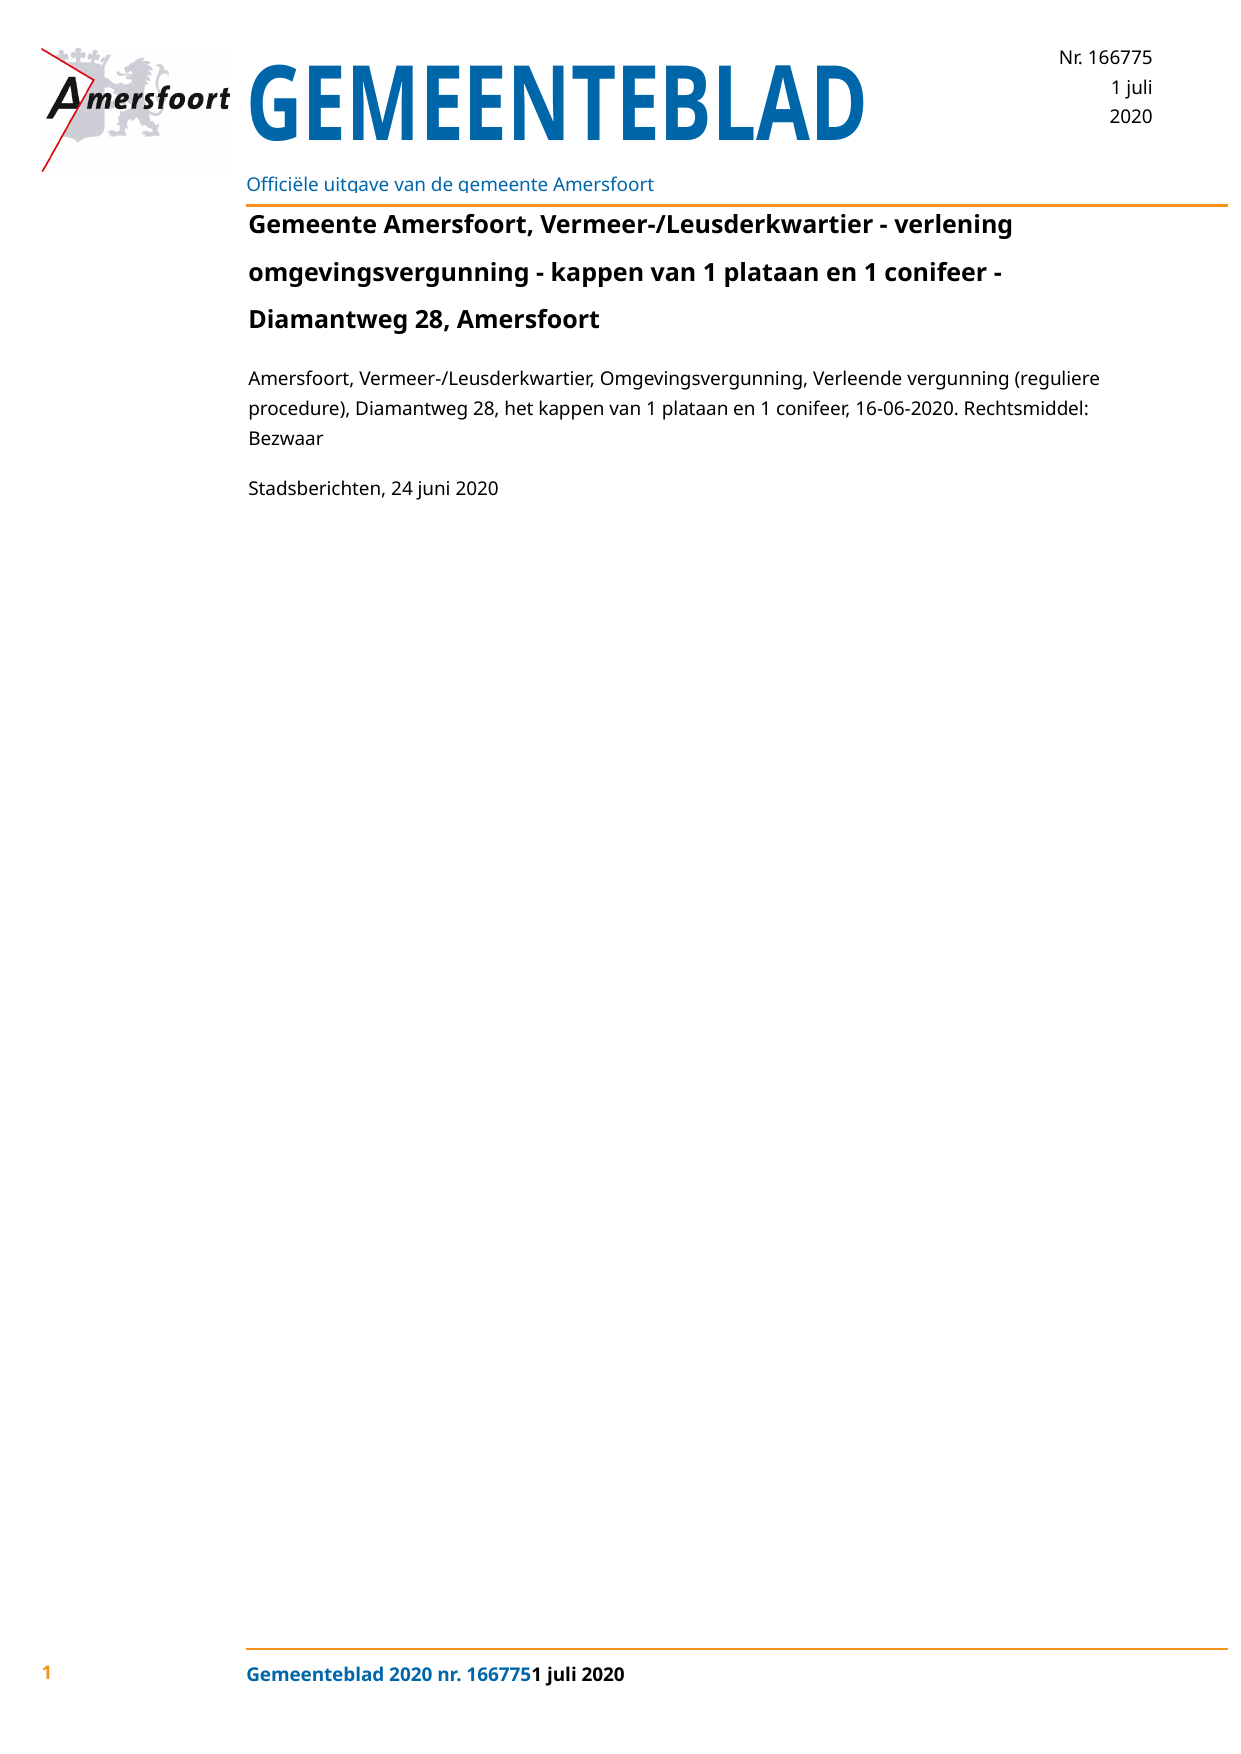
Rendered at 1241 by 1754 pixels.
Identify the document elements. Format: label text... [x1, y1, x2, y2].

text Gemeente Amersfoort, Vermeer-/Leusderkwartier - verlening omgevingsvergunning - kappen van 1 plataan en 1 conifeer - Diamantweg 28, Amersfoort [248, 207, 1152, 336]
text Amersfoort, Vermeer-/Leusderkwartier, Omgevingsvergunning, Verleende vergunning (reguliere procedure), Diamantweg 28, het kappen van 1 plataan en 1 conifeer, 16-06-2020. Rechtsmiddel: Bezwaar [248, 366, 1152, 450]
picture [41, 47, 231, 172]
text Stadsberichten, 24 juni 2020 [248, 475, 1152, 501]
